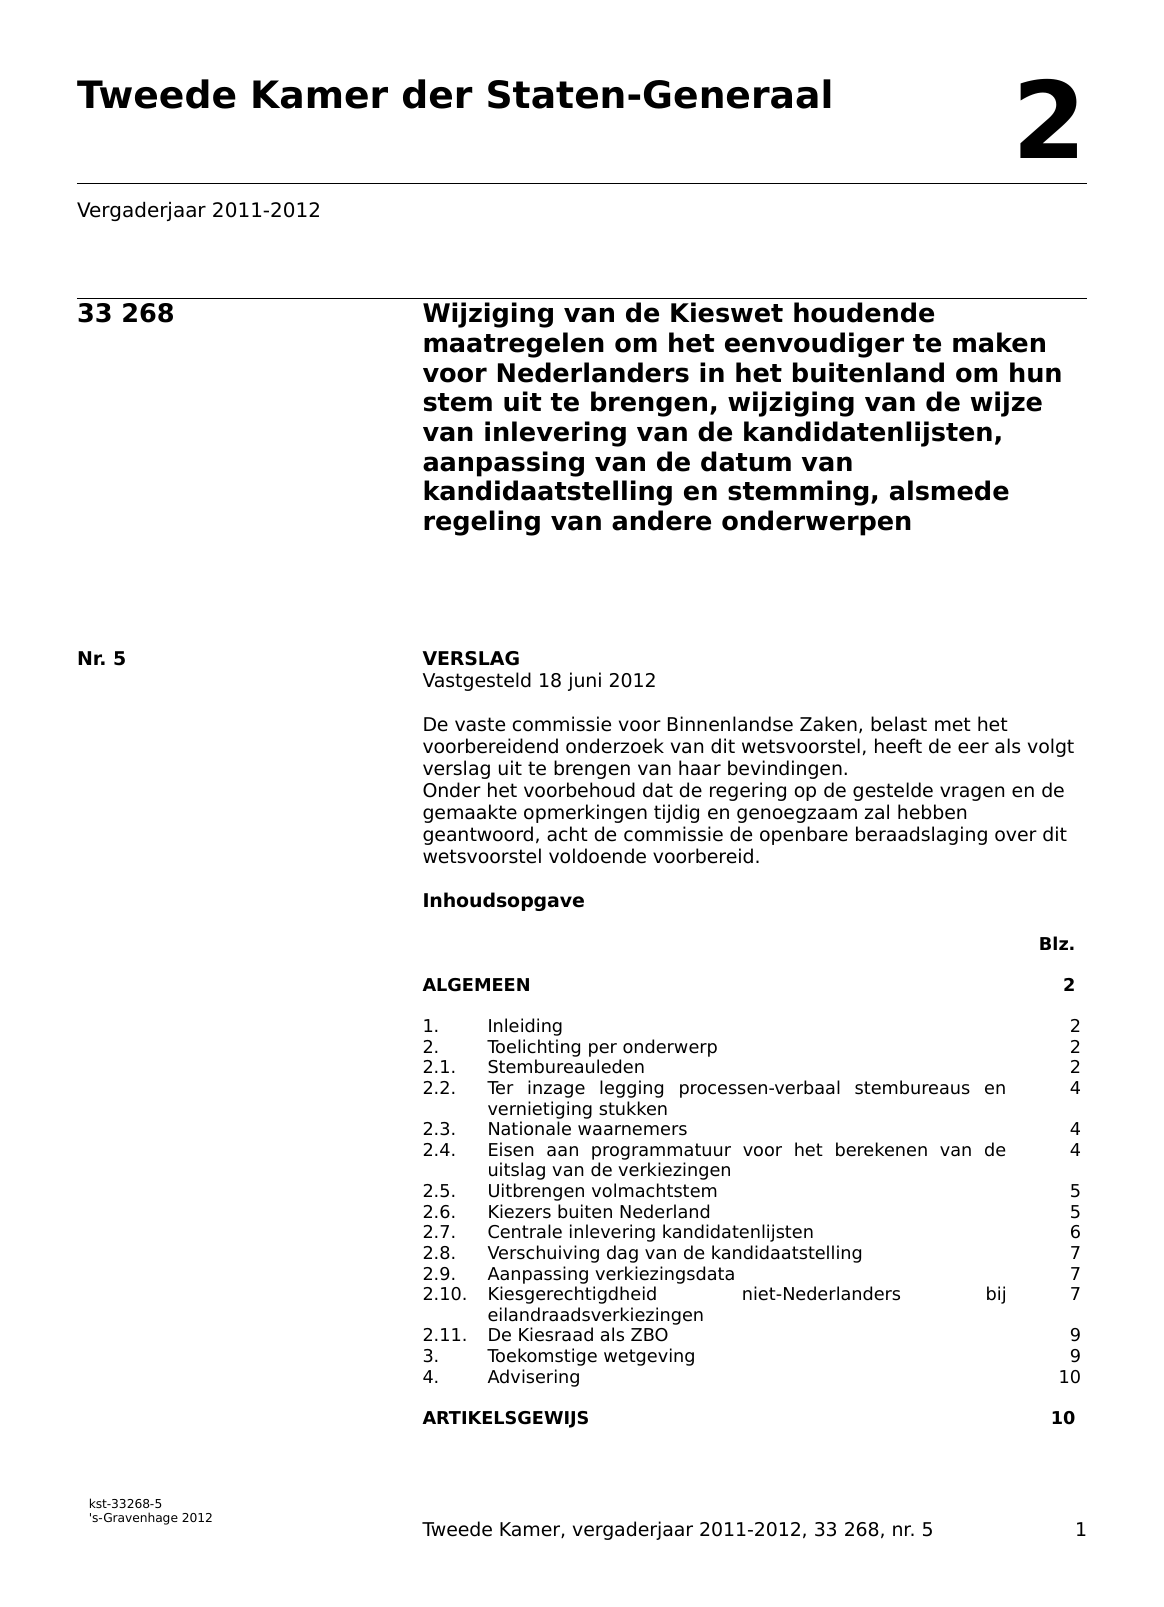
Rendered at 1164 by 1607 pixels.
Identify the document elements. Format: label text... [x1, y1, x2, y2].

table_cell Nationale waarnemers [481, 1119, 1013, 1140]
table_cell 2 [1013, 1037, 1087, 1057]
table_cell 9 [1013, 1346, 1087, 1367]
table_cell 9 [1013, 1325, 1087, 1346]
table_cell [481, 1387, 1013, 1408]
table_cell Uitbrengen volmachtstem [481, 1181, 1013, 1202]
text Onder het voorbehoud dat de regering op de gestelde vragen en de gemaakte opmerkingen tijdig en genoegzaam zal hebben geantwoord, acht de commissie de openbare beraadslaging over dit wetsvoorstel voldoende voorbereid. [422, 779, 1087, 867]
table_cell 2.3. [422, 1119, 481, 1140]
subtitle 33 268 Wijziging van de Kieswet houdende maatregelen om het eenvoudiger te maken voor Nederlanders in het buitenland om hun stem uit te brengen, wijziging van de wijze van inlevering van de kandidatenlijsten, aanpassing van de datum van kandidaatstelling en stemming, alsmede regeling van andere onderwerpen [77, 299, 1087, 536]
table_header Tweede Kamer der Staten-Generaal [77, 59, 886, 183]
table_cell 2.6. [422, 1202, 481, 1222]
table_cell 5 [1013, 1202, 1087, 1222]
table_cell 2.4. [422, 1140, 481, 1181]
table_cell 7 [1013, 1243, 1087, 1263]
table_cell 4. [422, 1367, 481, 1387]
subtitle Nr. 5 VERSLAG [77, 647, 1087, 669]
table_cell Ter inzage legging processen-verbaal stembureaus en vernietiging stukken [481, 1078, 1013, 1119]
table_header 2 [886, 59, 1087, 183]
table_header Blz. [1013, 934, 1087, 954]
table_cell [1013, 1387, 1087, 1408]
text De vaste commissie voor Binnenlandse Zaken, belast met het voorbereidend onderzoek van dit wetsvoorstel, heeft de eer als volgt verslag uit te brengen van haar bevindingen. [422, 714, 1087, 779]
text 's-Gravenhage 2012 [88, 1511, 323, 1525]
table_cell ARTIKELSGEWIJS [422, 1408, 1013, 1428]
table_cell [422, 954, 1013, 975]
table_cell 2 [1013, 1016, 1087, 1037]
table_cell 4 [1013, 1078, 1087, 1119]
table_cell 2.7. [422, 1222, 481, 1243]
text Vastgesteld 18 juni 2012 [422, 669, 1087, 691]
table_cell 7 [1013, 1264, 1087, 1284]
table_cell Verschuiving dag van de kandidaatstelling [481, 1243, 1013, 1263]
table_cell [1013, 995, 1087, 1016]
table_cell 2 [1013, 975, 1087, 995]
table_cell 2.11. [422, 1325, 481, 1346]
table_cell [422, 1387, 481, 1408]
table_cell 2.9. [422, 1264, 481, 1284]
table_cell 2. [422, 1037, 481, 1057]
table_cell Toelichting per onderwerp [481, 1037, 1013, 1057]
table_cell Stembureauleden [481, 1057, 1013, 1078]
table_cell [422, 995, 481, 1016]
table_cell 2 [1013, 1057, 1087, 1078]
table_cell Toekomstige wetgeving [481, 1346, 1013, 1367]
table_cell Inleiding [481, 1016, 1013, 1037]
table_cell De Kiesraad als ZBO [481, 1325, 1013, 1346]
table_cell ALGEMEEN [422, 975, 1013, 995]
table_cell Kiezers buiten Nederland [481, 1202, 1013, 1222]
table_cell 2.2. [422, 1078, 481, 1119]
table_cell Kiesgerechtigdheid niet-Nederlanders bij eilandraadsverkiezingen [481, 1284, 1013, 1325]
table_cell [481, 995, 1013, 1016]
table_cell 10 [1013, 1408, 1087, 1428]
table_cell 7 [1013, 1284, 1087, 1325]
table_cell Vergaderjaar 2011-2012 [77, 184, 1087, 298]
table_cell 2.1. [422, 1057, 481, 1078]
table_cell Centrale inlevering kandidatenlijsten [481, 1222, 1013, 1243]
table_cell 4 [1013, 1119, 1087, 1140]
table_header [422, 934, 1013, 954]
subtitle Inhoudsopgave [422, 890, 1087, 912]
table_cell 1. [422, 1016, 481, 1037]
table_cell 2.5. [422, 1181, 481, 1202]
table_cell Advisering [481, 1367, 1013, 1387]
table_cell Aanpassing verkiezingsdata [481, 1264, 1013, 1284]
table_cell [1013, 954, 1087, 975]
text kst-33268-5 [88, 1497, 323, 1511]
table_cell 5 [1013, 1181, 1087, 1202]
table_cell 2.8. [422, 1243, 481, 1263]
table_cell 6 [1013, 1222, 1087, 1243]
table_cell Eisen aan programmatuur voor het berekenen van de uitslag van de verkiezingen [481, 1140, 1013, 1181]
table_cell 10 [1013, 1367, 1087, 1387]
table_cell 2.10. [422, 1284, 481, 1325]
table_cell 3. [422, 1346, 481, 1367]
table_cell 4 [1013, 1140, 1087, 1181]
